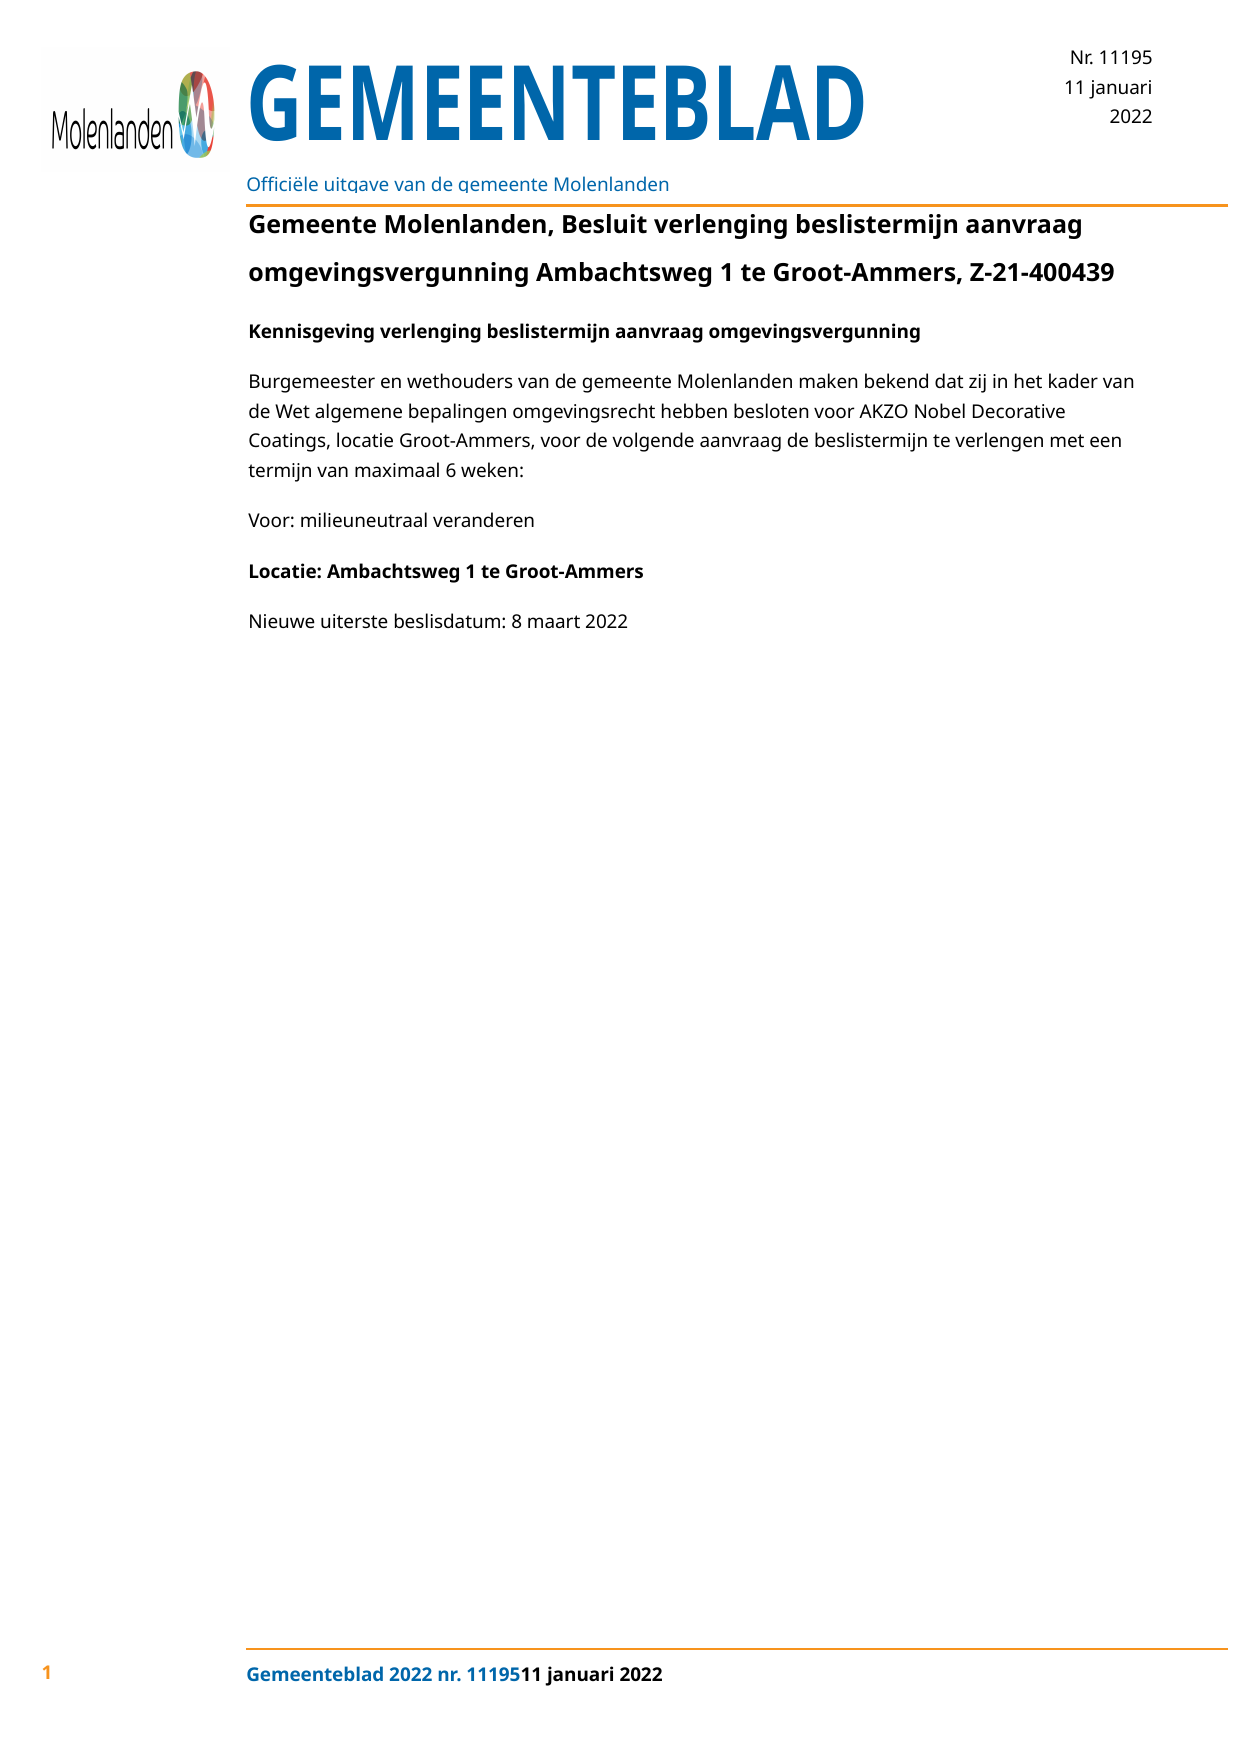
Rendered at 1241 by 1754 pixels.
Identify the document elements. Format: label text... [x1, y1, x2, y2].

text Kennisgeving verlenging beslistermijn aanvraag omgevingsvergunning [248, 318, 1152, 344]
text Voor: milieuneutraal veranderen [248, 507, 1152, 533]
text Burgemeester en wethouders van de gemeente Molenlanden maken bekend dat zij in het kader van de Wet algemene bepalingen omgevingsrecht hebben besloten voor AKZO Nobel Decorative Coatings, locatie Groot-Ammers, voor de volgende aanvraag de beslistermijn te verlengen met een termijn van maximaal 6 weken: [248, 368, 1152, 483]
text Locatie: Ambachtsweg 1 te Groot-Ammers [248, 558, 1152, 584]
picture [41, 47, 231, 172]
text Gemeente Molenlanden, Besluit verlenging beslistermijn aanvraag omgevingsvergunning Ambachtsweg 1 te Groot-Ammers, Z-21-400439 [248, 207, 1152, 288]
text Nieuwe uiterste beslisdatum: 8 maart 2022 [248, 608, 1152, 634]
